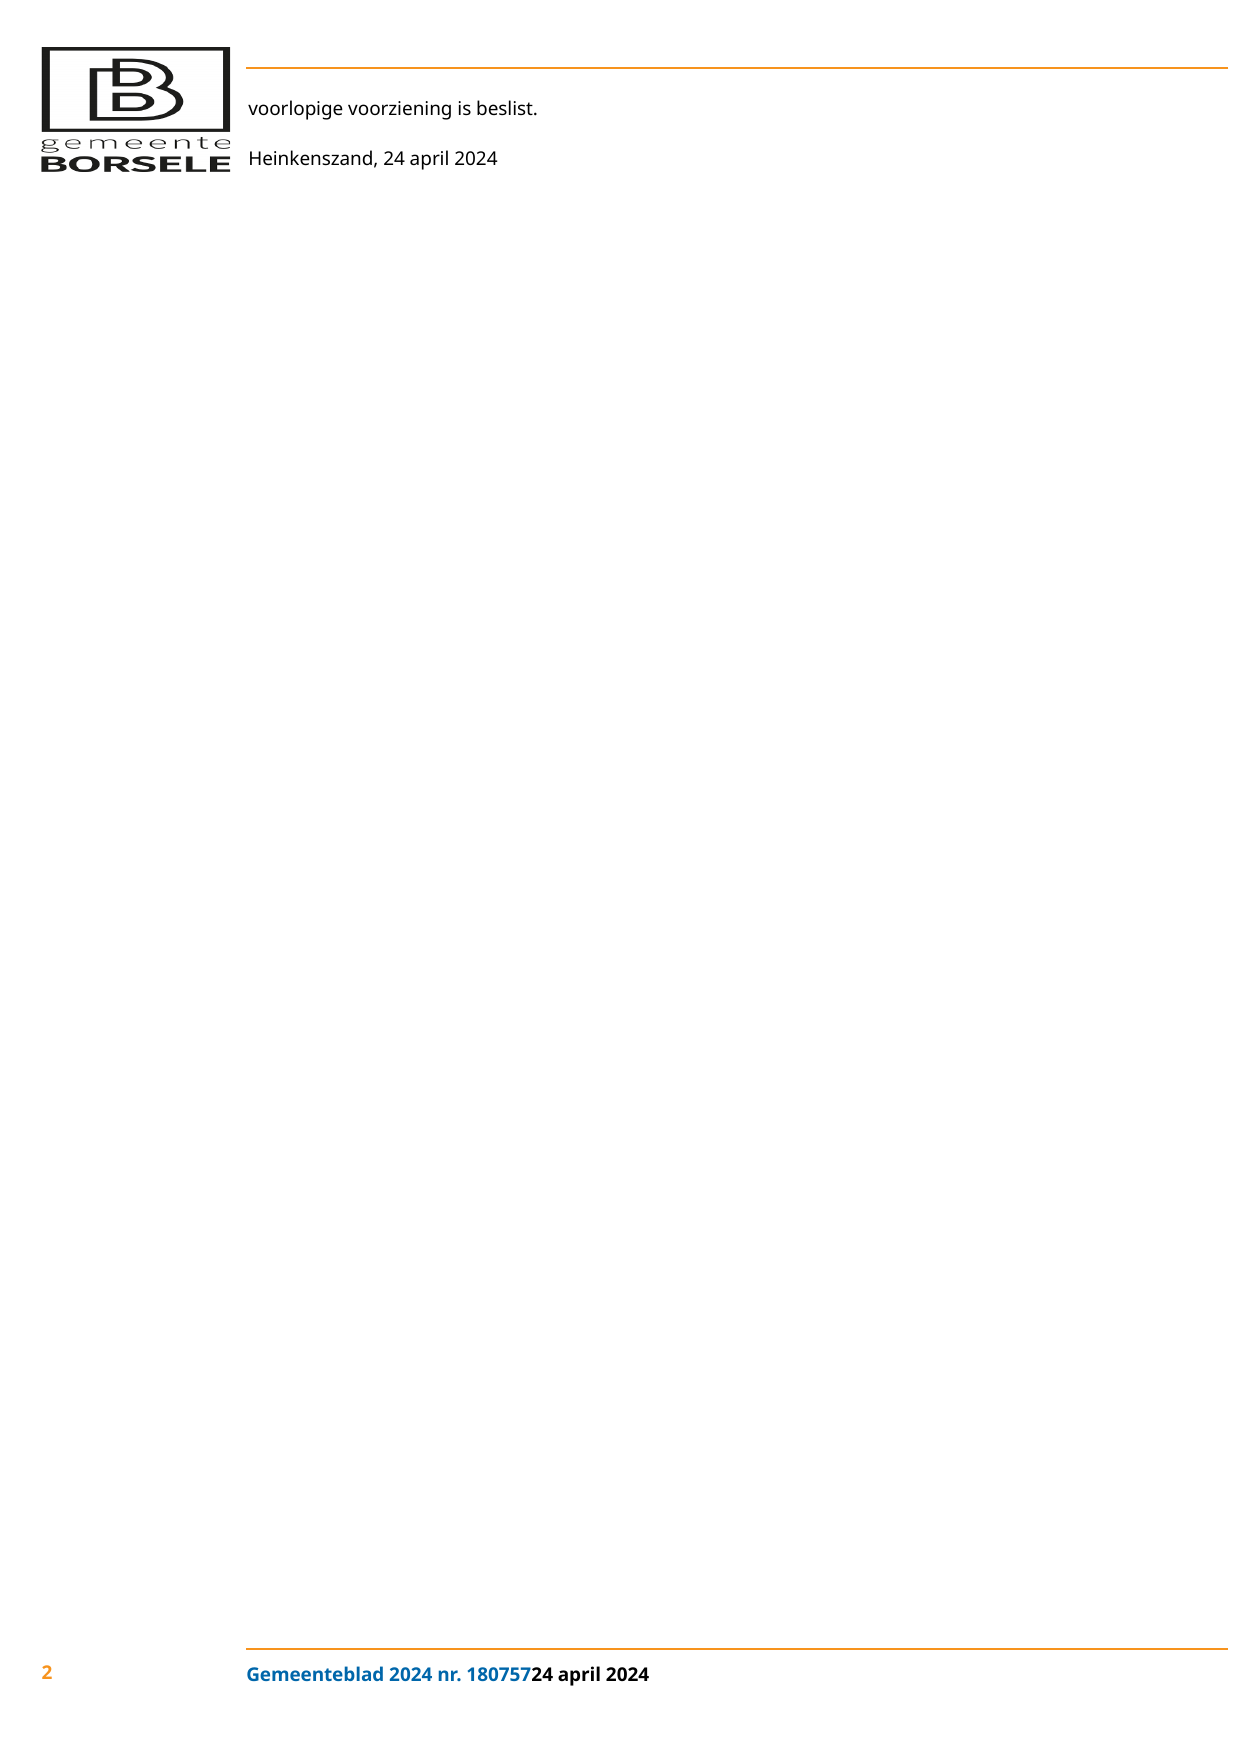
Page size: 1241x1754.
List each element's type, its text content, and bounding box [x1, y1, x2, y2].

text Heinkenszand, 24 april 2024 [248, 145, 1152, 171]
picture [41, 47, 231, 172]
text voorlopige voorziening is beslist. [248, 95, 1152, 121]
